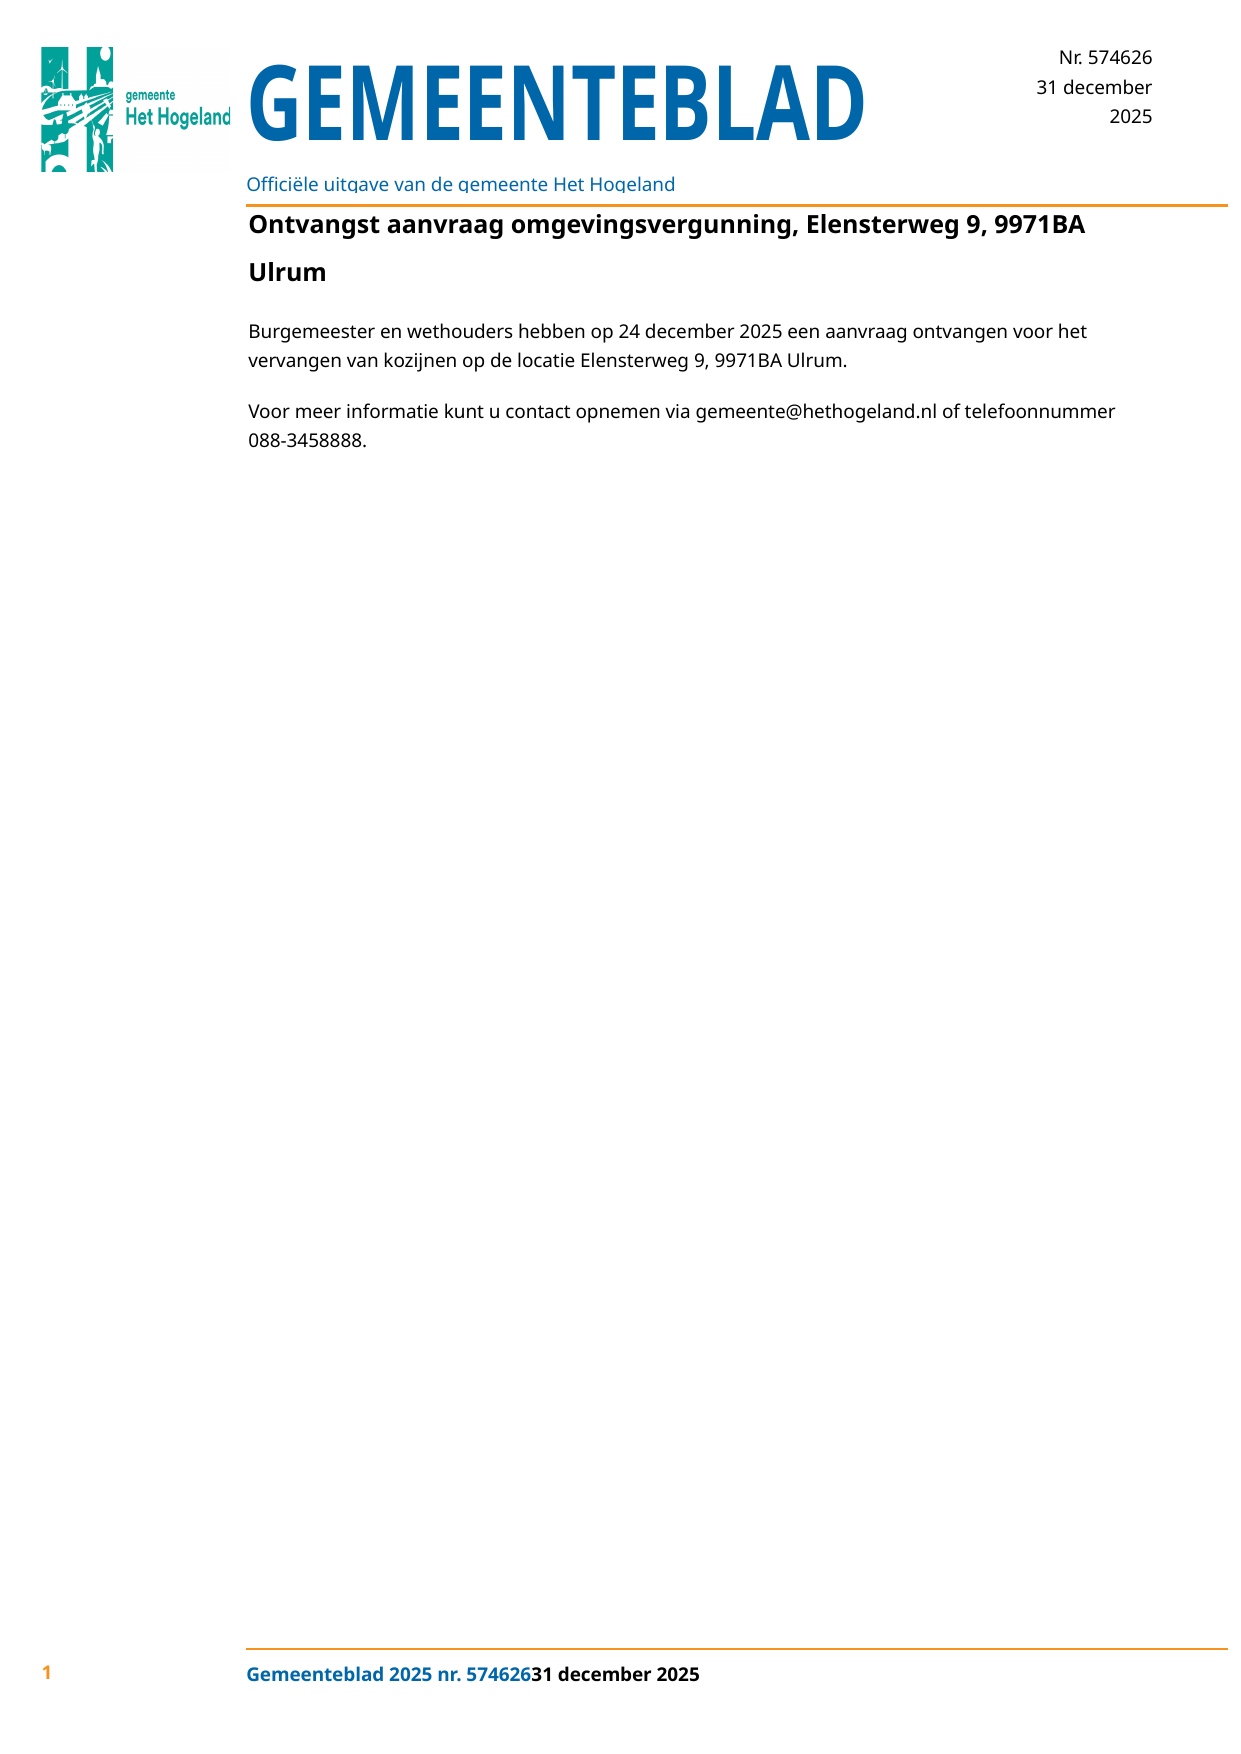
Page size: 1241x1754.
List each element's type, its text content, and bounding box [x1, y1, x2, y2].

text Burgemeester en wethouders hebben op 24 december 2025 een aanvraag ontvangen voor het vervangen van kozijnen op de locatie Elensterweg 9, 9971BA Ulrum. [248, 318, 1152, 373]
text Voor meer informatie kunt u contact opnemen via gemeente@hethogeland.nl of telefoonnummer 088-3458888. [248, 398, 1152, 453]
text Ontvangst aanvraag omgevingsvergunning, Elensterweg 9, 9971BA Ulrum [248, 207, 1152, 288]
picture [41, 47, 231, 172]
